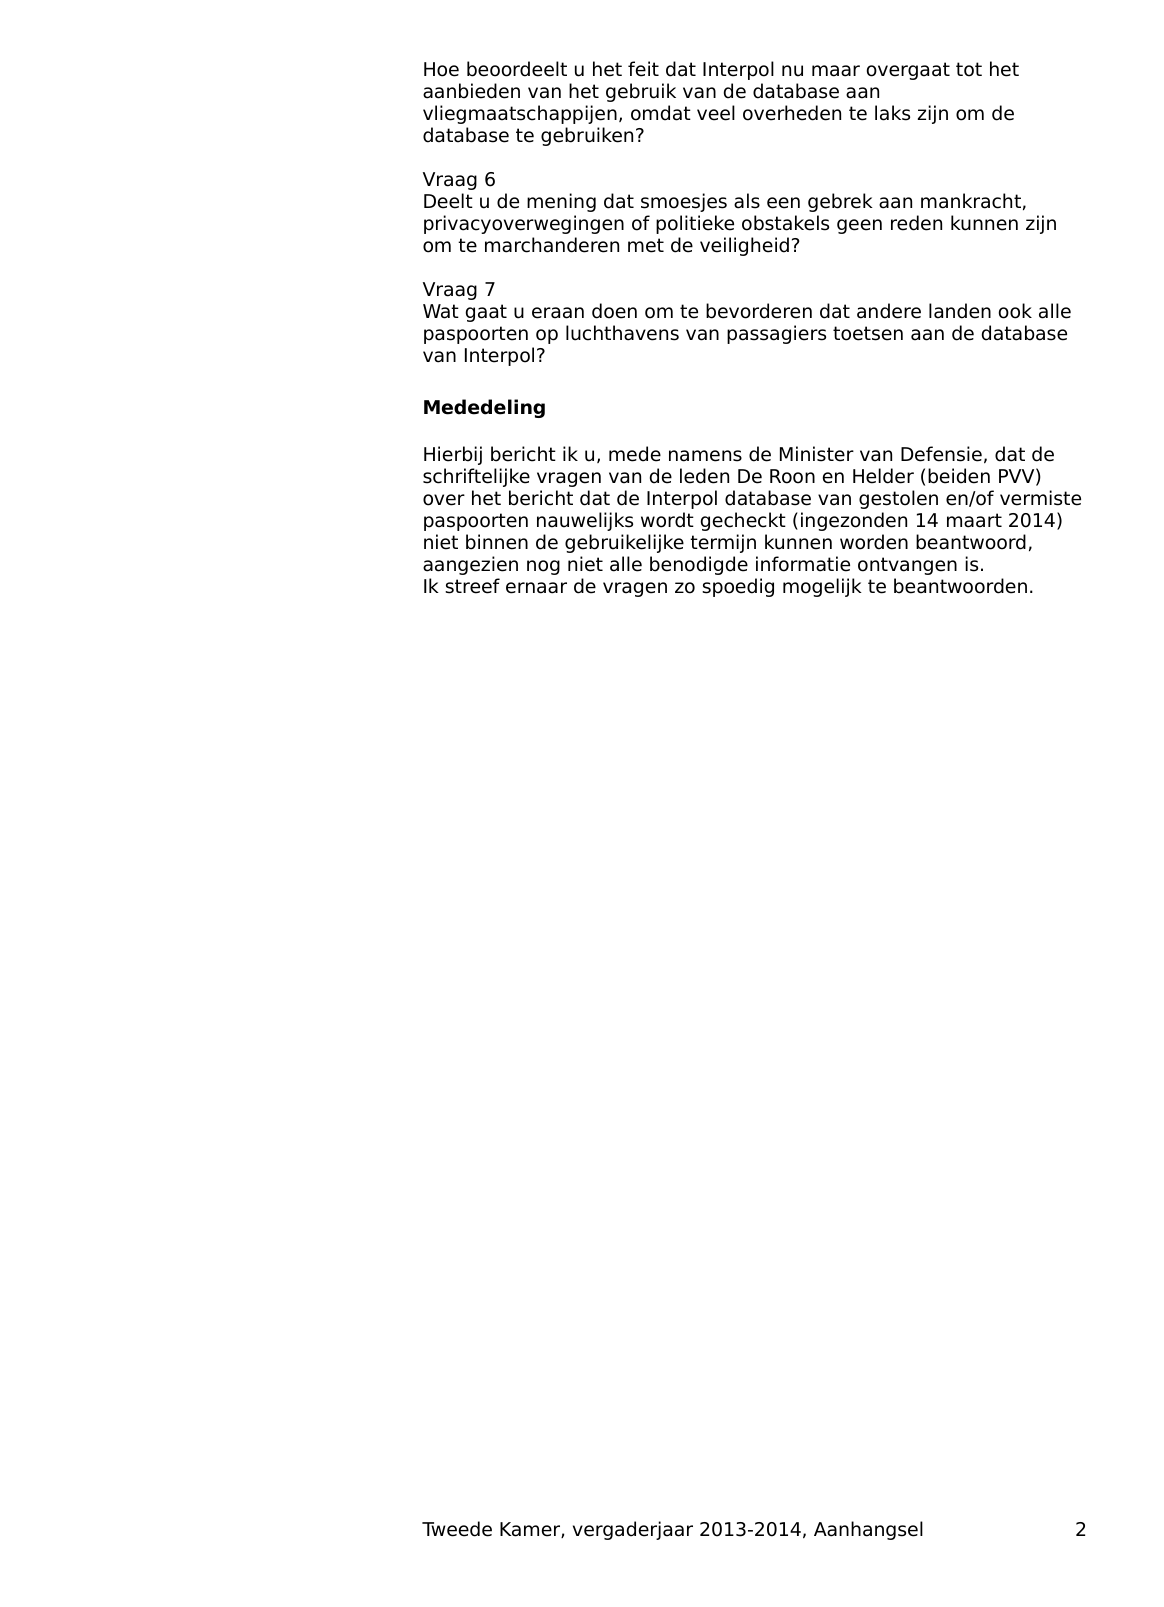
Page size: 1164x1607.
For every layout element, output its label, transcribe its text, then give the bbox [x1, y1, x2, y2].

text Vraag 7 [422, 279, 1087, 301]
text Hierbij bericht ik u, mede namens de Minister van Defensie, dat de schriftelijke vragen van de leden De Roon en Helder (beiden PVV) over het bericht dat de Interpol database van gestolen en/of vermiste paspoorten nauwelijks wordt gecheckt (ingezonden 14 maart 2014) niet binnen de gebruikelijke termijn kunnen worden beantwoord, aangezien nog niet alle benodigde informatie ontvangen is. [422, 444, 1087, 576]
text Wat gaat u eraan doen om te bevorderen dat andere landen ook alle paspoorten op luchthavens van passagiers toetsen aan de database van Interpol? [422, 301, 1087, 367]
text Vraag 6 [422, 169, 1087, 191]
subtitle Mededeling [422, 397, 1087, 419]
text Deelt u de mening dat smoesjes als een gebrek aan mankracht, privacyoverwegingen of politieke obstakels geen reden kunnen zijn om te marchanderen met de veiligheid? [422, 191, 1087, 257]
text Hoe beoordeelt u het feit dat Interpol nu maar overgaat tot het aanbieden van het gebruik van de database aan vliegmaatschappijen, omdat veel overheden te laks zijn om de database te gebruiken? [422, 59, 1087, 147]
text Ik streef ernaar de vragen zo spoedig mogelijk te beantwoorden. [422, 576, 1087, 598]
